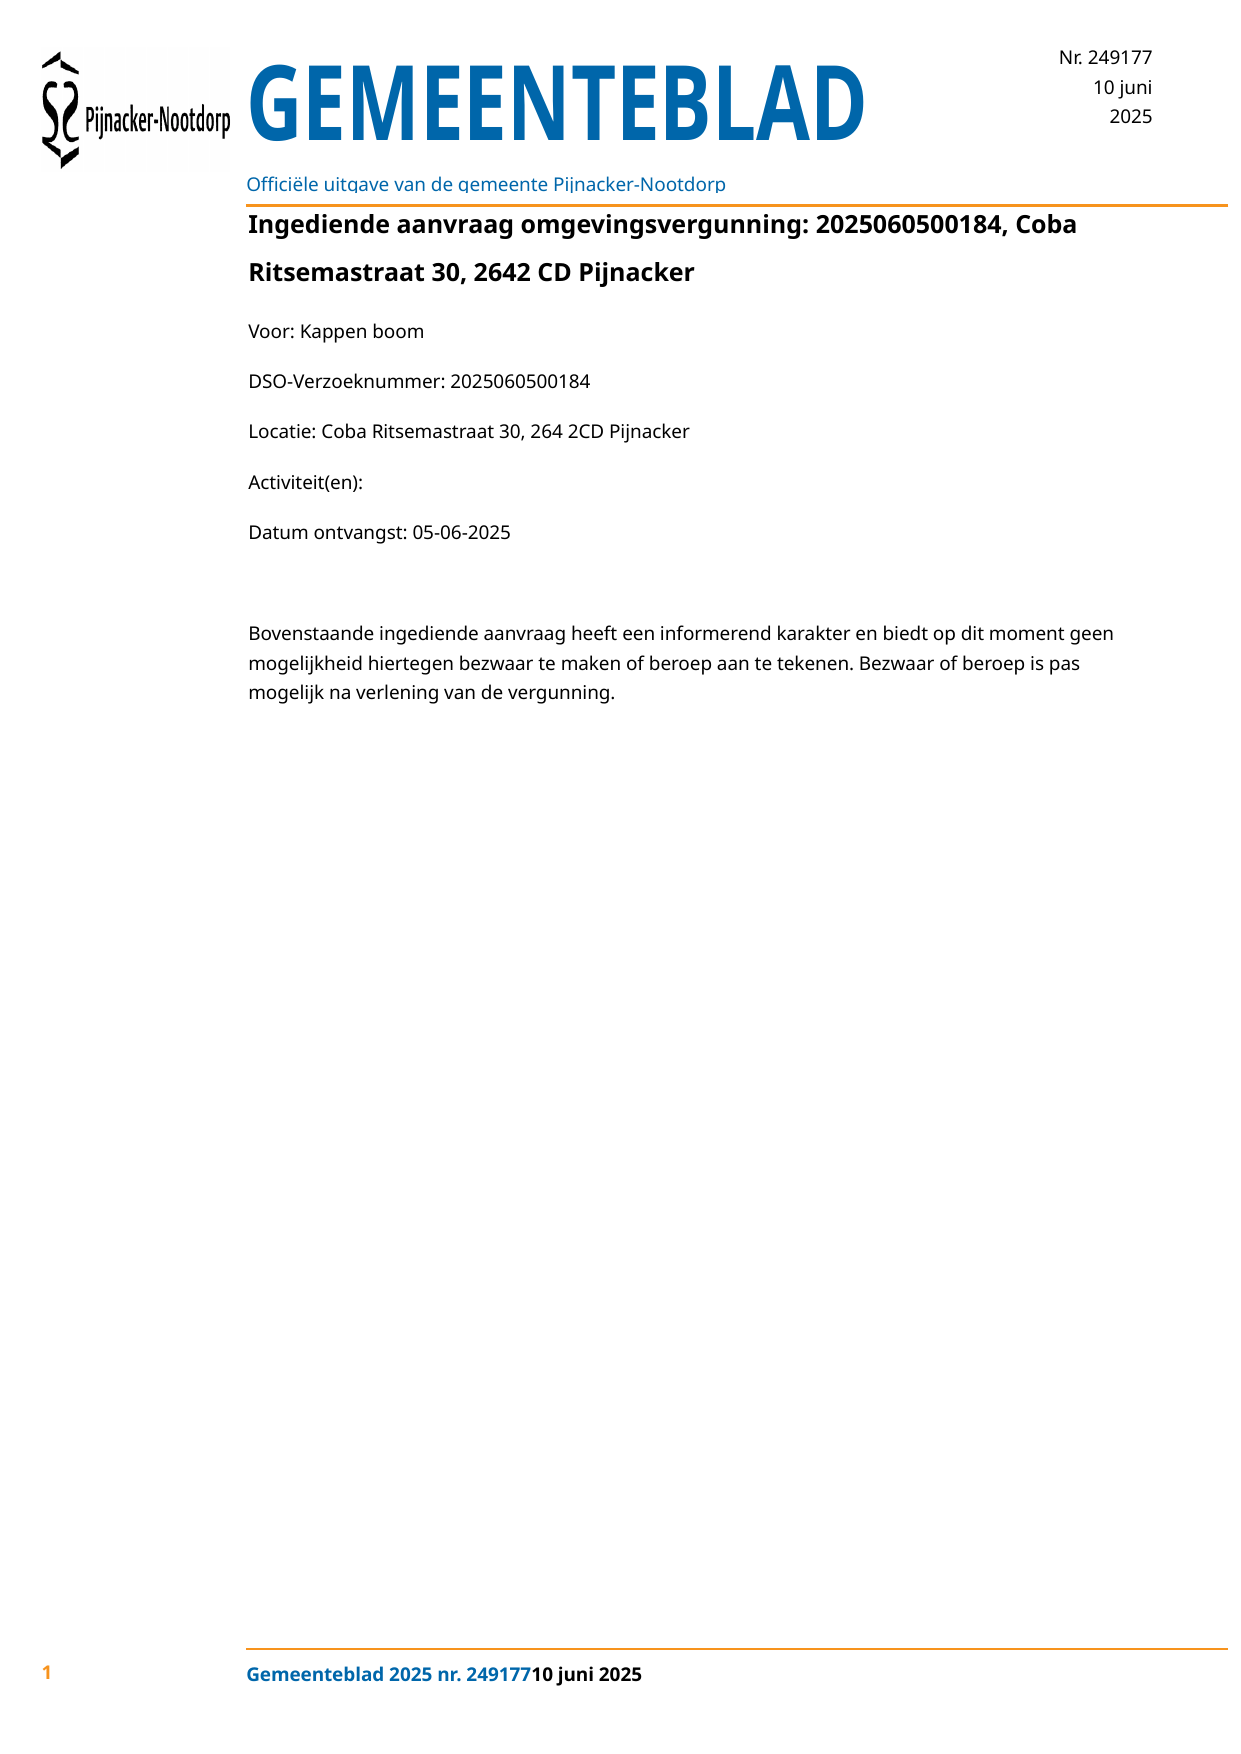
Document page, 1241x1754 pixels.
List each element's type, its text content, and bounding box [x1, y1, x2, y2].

picture [41, 47, 231, 172]
text Activiteit(en): [248, 469, 1152, 495]
text Datum ontvangst: 05-06-2025 [248, 519, 1152, 545]
text Voor: Kappen boom [248, 318, 1152, 344]
text Ingediende aanvraag omgevingsvergunning: 2025060500184, Coba Ritsemastraat 30, 2642 CD Pijnacker [248, 207, 1152, 288]
text Bovenstaande ingediende aanvraag heeft een informerend karakter en biedt op dit moment geen mogelijkheid hiertegen bezwaar te maken of beroep aan te tekenen. Bezwaar of beroep is pas mogelijk na verlening van de vergunning. [248, 620, 1152, 705]
text DSO-Verzoeknummer: 2025060500184 [248, 368, 1152, 394]
text Locatie: Coba Ritsemastraat 30, 264 2CD Pijnacker [248, 419, 1152, 444]
